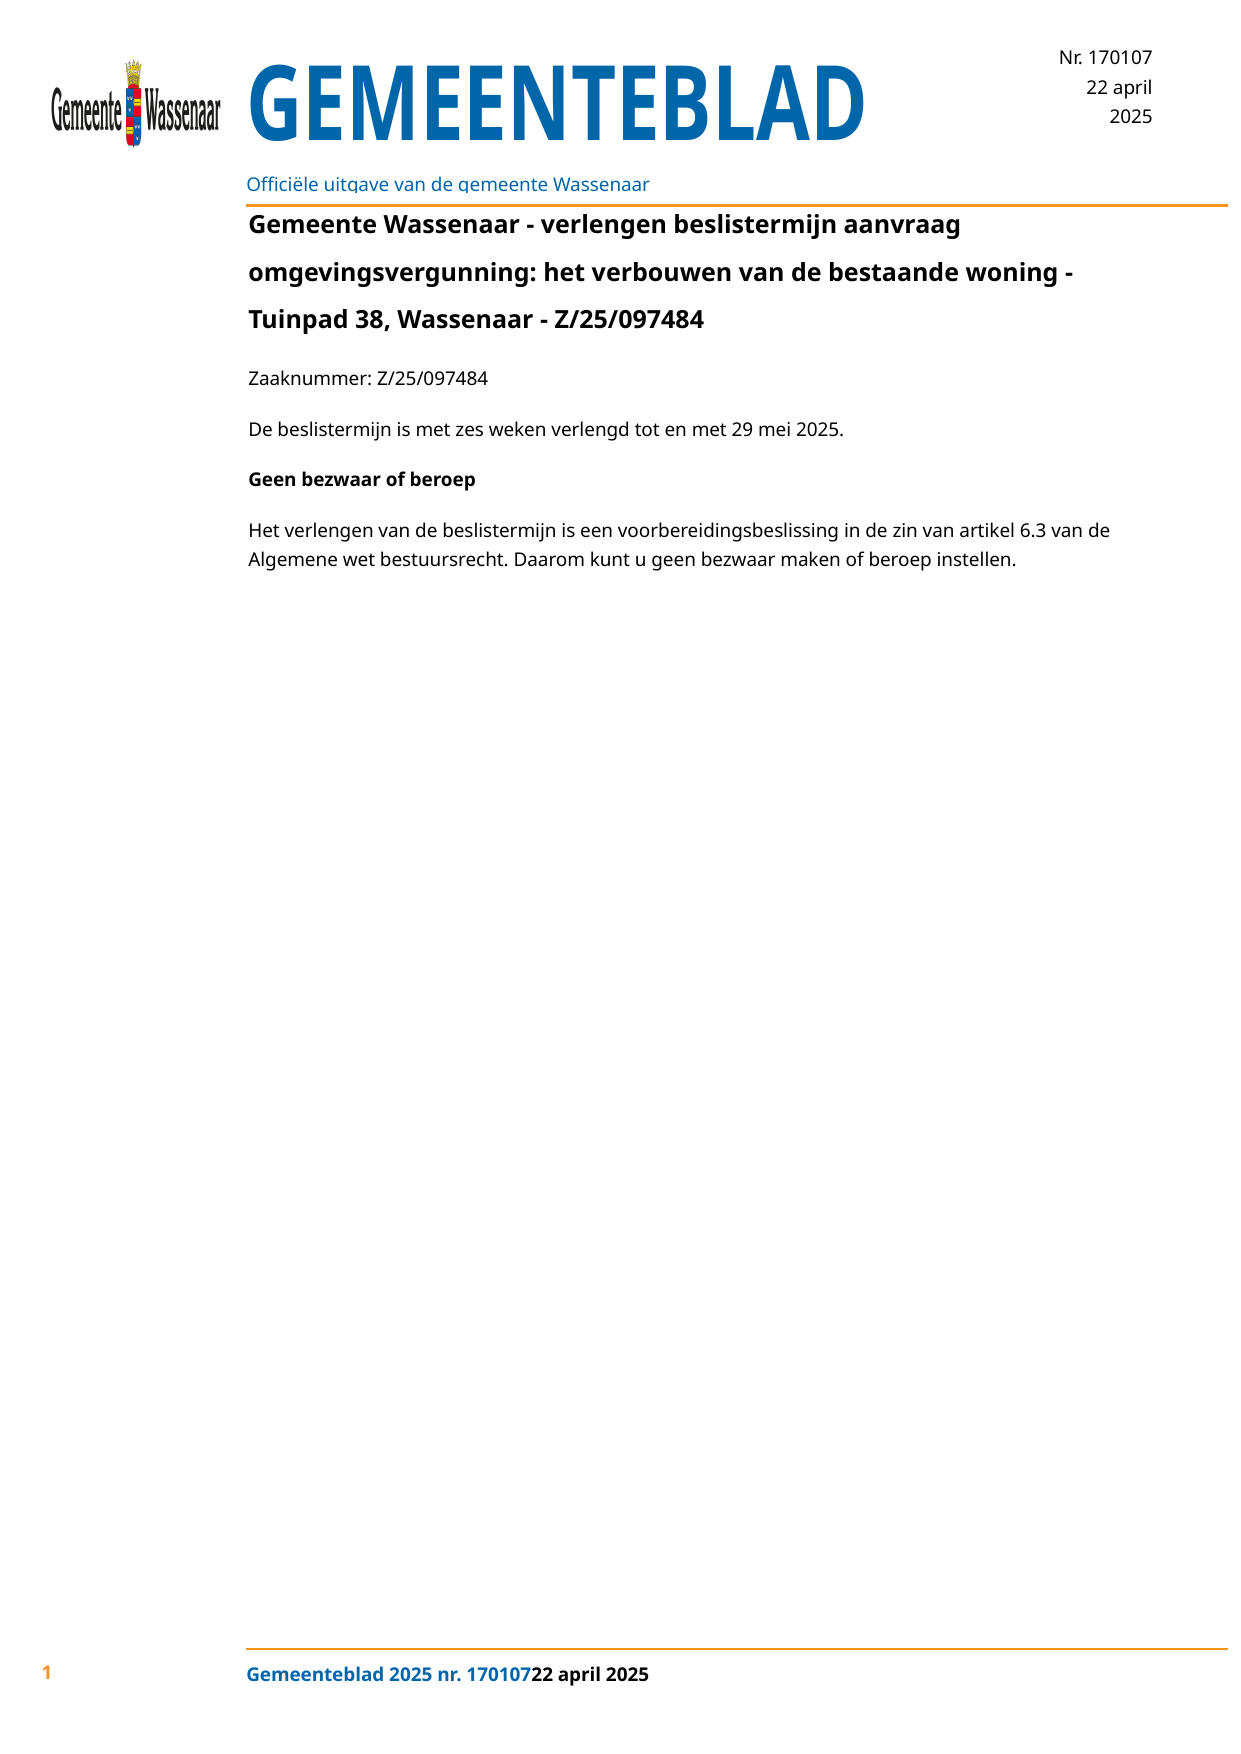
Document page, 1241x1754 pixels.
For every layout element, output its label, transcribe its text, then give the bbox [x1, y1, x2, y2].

text De beslistermijn is met zes weken verlengd tot en met 29 mei 2025. [248, 416, 1152, 442]
text Zaaknummer: Z/25/097484 [248, 366, 1152, 391]
text Gemeente Wassenaar - verlengen beslistermijn aanvraag omgevingsvergunning: het verbouwen van de bestaande woning - Tuinpad 38, Wassenaar - Z/25/097484 [248, 207, 1152, 336]
text Geen bezwaar of beroep [248, 466, 1152, 492]
text Het verlengen van de beslistermijn is een voorbereidingsbeslissing in de zin van artikel 6.3 van de Algemene wet bestuursrecht. Daarom kunt u geen bezwaar maken of beroep instellen. [248, 517, 1152, 572]
picture [41, 47, 231, 172]
